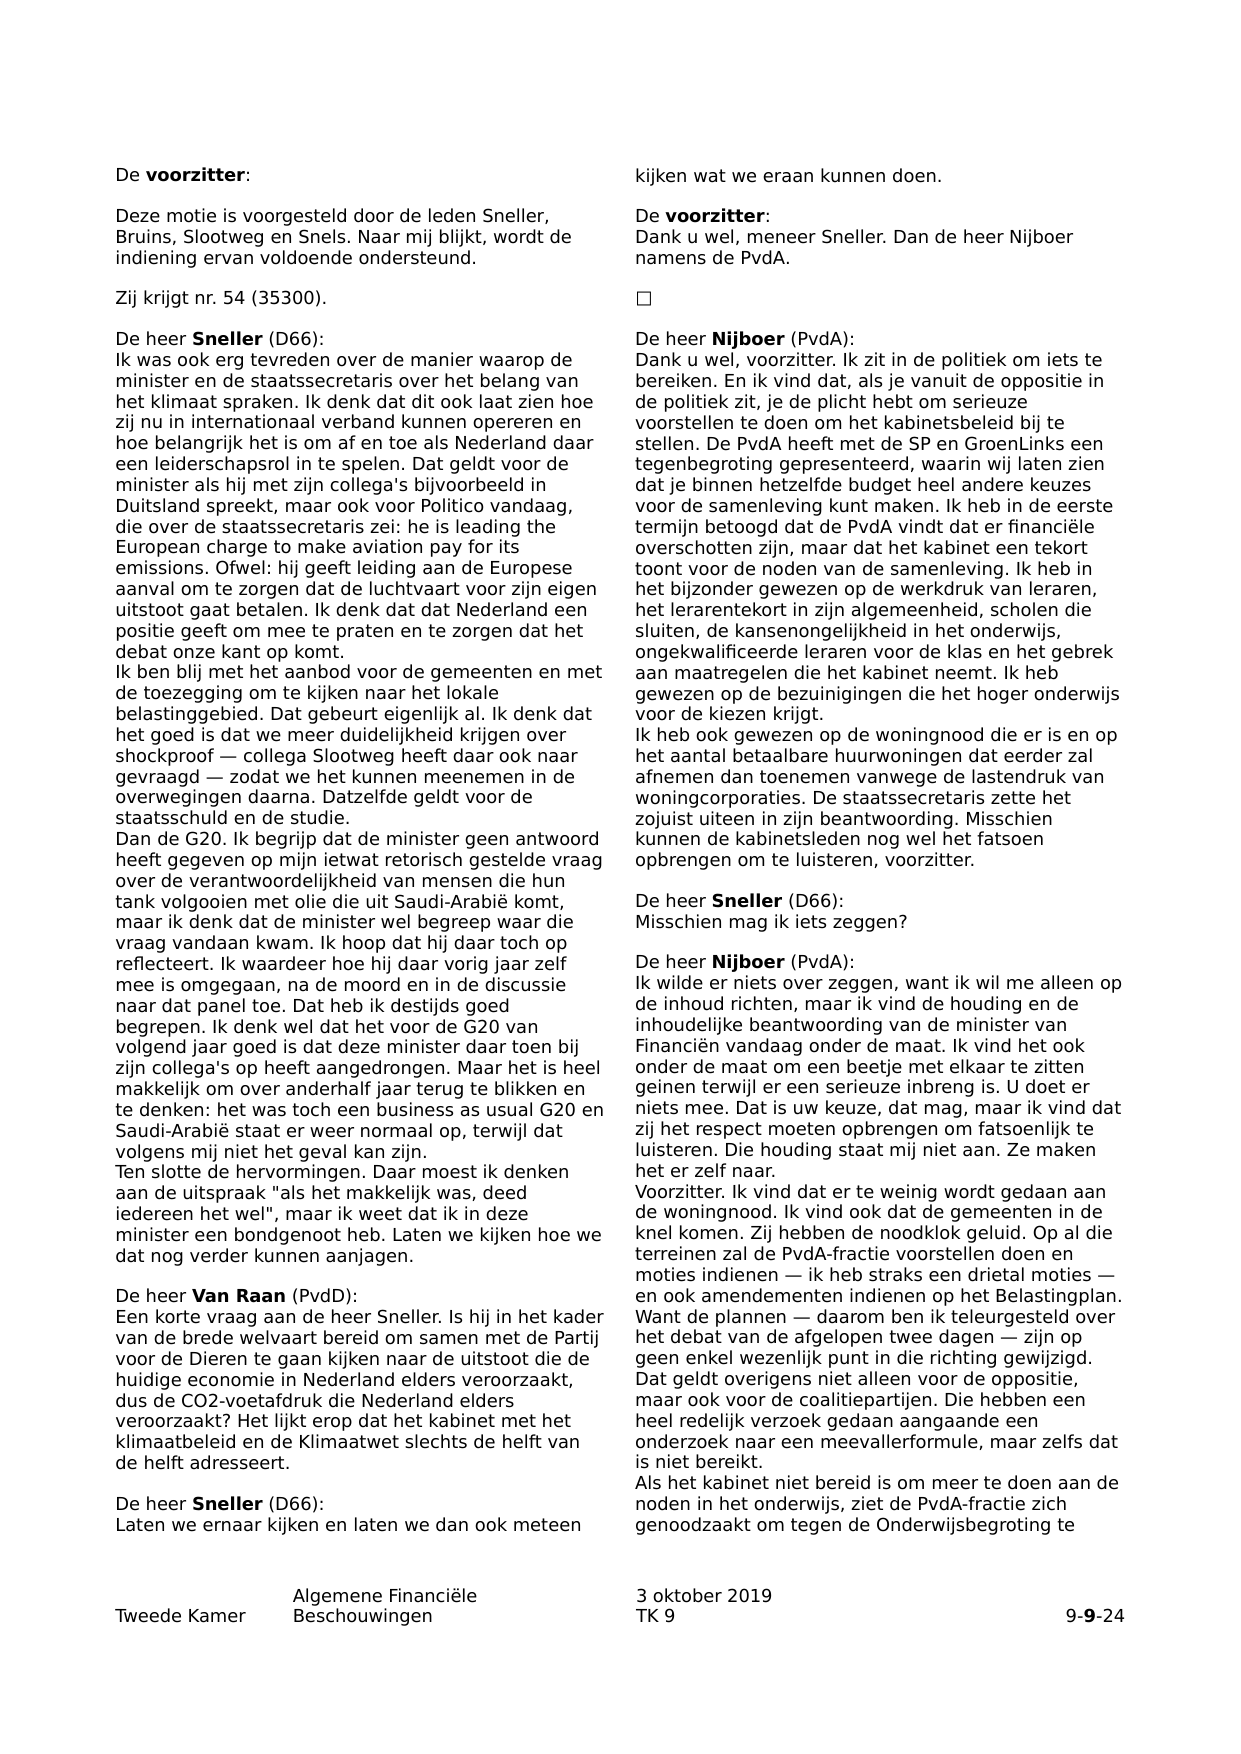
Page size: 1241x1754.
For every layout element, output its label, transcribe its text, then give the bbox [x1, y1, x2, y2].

text De heer Sneller (D66): [115, 329, 605, 350]
text Ten slotte de hervormingen. Daar moest ik denken aan de uitspraak "als het makkelijk was, deed iedereen het wel", maar ik weet dat ik in deze minister een bondgenoot heb. Laten we kijken hoe we dat nog verder kunnen aanjagen. [115, 1162, 605, 1266]
text De heer Nijboer (PvdA): [635, 329, 1125, 350]
text De heer Nijboer (PvdA): [635, 952, 1125, 973]
text Dank u wel, meneer Sneller. Dan de heer Nijboer namens de PvdA. [635, 227, 1125, 268]
text Dank u wel, voorzitter. Ik zit in de politiek om iets te bereiken. En ik vind dat, als je vanuit de oppositie in de politiek zit, je de plicht hebt om serieuze voorstellen te doen om het kabinetsbeleid bij te stellen. De PvdA heeft met de SP en GroenLinks een tegenbegroting gepresenteerd, waarin wij laten zien dat je binnen hetzelfde budget heel andere keuzes voor de samenleving kunt maken. Ik heb in de eerste termijn betoogd dat de PvdA vindt dat er financiële overschotten zijn, maar dat het kabinet een tekort toont voor de noden van de samenleving. Ik heb in het bijzonder gewezen op de werkdruk van leraren, het lerarentekort in zijn algemeenheid, scholen die sluiten, de kansenongelijkheid in het onderwijs, ongekwalificeerde leraren voor de klas en het gebrek aan maatregelen die het kabinet neemt. Ik heb gewezen op de bezuinigingen die het hoger onderwijs voor de kiezen krijgt. [635, 350, 1125, 725]
text Zij krijgt nr. 54 (35300). [115, 288, 605, 309]
text De voorzitter: [115, 165, 605, 186]
text De heer Sneller (D66): [115, 1494, 605, 1514]
text Dan de G20. Ik begrijp dat de minister geen antwoord heeft gegeven op mijn ietwat retorisch gestelde vraag over de verantwoordelijkheid van mensen die hun tank volgooien met olie die uit Saudi-Arabië komt, maar ik denk dat de minister wel begreep waar die vraag vandaan kwam. Ik hoop dat hij daar toch op reflecteert. Ik waardeer hoe hij daar vorig jaar zelf mee is omgegaan, na de moord en in de discussie naar dat panel toe. Dat heb ik destijds goed begrepen. Ik denk wel dat het voor de G20 van volgend jaar goed is dat deze minister daar toen bij zijn collega's op heeft aangedrongen. Maar het is heel makkelijk om over anderhalf jaar terug te blikken en te denken: het was toch een business as usual G20 en Saudi-Arabië staat er weer normaal op, terwijl dat volgens mij niet het geval kan zijn. [115, 829, 605, 1162]
text De heer Sneller (D66): [635, 891, 1125, 912]
text De voorzitter: [635, 206, 1125, 227]
text De heer Van Raan (PvdD): [115, 1286, 605, 1307]
text Ik heb ook gewezen op de woningnood die er is en op het aantal betaalbare huurwoningen dat eerder zal afnemen dan toenemen vanwege de lastendruk van woningcorporaties. De staatssecretaris zette het zojuist uiteen in zijn beantwoording. Misschien kunnen de kabinetsleden nog wel het fatsoen opbrengen om te luisteren, voorzitter. [635, 725, 1125, 871]
text Ik wilde er niets over zeggen, want ik wil me alleen op de inhoud richten, maar ik vind de houding en de inhoudelijke beantwoording van de minister van Financiën vandaag onder de maat. Ik vind het ook onder de maat om een beetje met elkaar te zitten geinen terwijl er een serieuze inbreng is. U doet er niets mee. Dat is uw keuze, dat mag, maar ik vind dat zij het respect moeten opbrengen om fatsoenlijk te luisteren. Die houding staat mij niet aan. Ze maken het er zelf naar. [635, 973, 1125, 1181]
text ⬜ [635, 288, 1125, 309]
text Ik ben blij met het aanbod voor de gemeenten en met de toezegging om te kijken naar het lokale belastinggebied. Dat gebeurt eigenlijk al. Ik denk dat het goed is dat we meer duidelijkheid krijgen over shockproof — collega Slootweg heeft daar ook naar gevraagd — zodat we het kunnen meenemen in de overwegingen daarna. Datzelfde geldt voor de staatsschuld en de studie. [115, 662, 605, 829]
text Voorzitter. Ik vind dat er te weinig wordt gedaan aan de woningnood. Ik vind ook dat de gemeenten in de knel komen. Zij hebben de noodklok geluid. Op al die terreinen zal de PvdA-fractie voorstellen doen en moties indienen — ik heb straks een drietal moties — en ook amendementen indienen op het Belastingplan. Want de plannen — daarom ben ik teleurgesteld over het debat van de afgelopen twee dagen — zijn op geen enkel wezenlijk punt in die richting gewijzigd. Dat geldt overigens niet alleen voor de oppositie, maar ook voor de coalitiepartijen. Die hebben een heel redelijk verzoek gedaan aangaande een onderzoek naar een meevallerformule, maar zelfs dat is niet bereikt. [635, 1181, 1125, 1473]
text Misschien mag ik iets zeggen? [635, 912, 1125, 932]
text Ik was ook erg tevreden over de manier waarop de minister en de staatssecretaris over het belang van het klimaat spraken. Ik denk dat dit ook laat zien hoe zij nu in internationaal verband kunnen opereren en hoe belangrijk het is om af en toe als Nederland daar een leiderschapsrol in te spelen. Dat geldt voor de minister als hij met zijn collega's bijvoorbeeld in Duitsland spreekt, maar ook voor Politico vandaag, die over de staatssecretaris zei: he is leading the European charge to make aviation pay for its emissions. Ofwel: hij geeft leiding aan de Europese aanval om te zorgen dat de luchtvaart voor zijn eigen uitstoot gaat betalen. Ik denk dat dat Nederland een positie geeft om mee te praten en te zorgen dat het debat onze kant op komt. [115, 350, 605, 662]
text kijken wat we eraan kunnen doen. [635, 165, 1125, 186]
text Een korte vraag aan de heer Sneller. Is hij in het kader van de brede welvaart bereid om samen met de Partij voor de Dieren te gaan kijken naar de uitstoot die de huidige economie in Nederland elders veroorzaakt, dus de CO2-voetafdruk die Nederland elders veroorzaakt? Het lijkt erop dat het kabinet met het klimaatbeleid en de Klimaatwet slechts de helft van de helft adresseert. [115, 1307, 605, 1474]
text Als het kabinet niet bereid is om meer te doen aan de noden in het onderwijs, ziet de PvdA-fractie zich genoodzaakt om tegen de Onderwijsbegroting te [635, 1473, 1125, 1536]
text Deze motie is voorgesteld door de leden Sneller, Bruins, Slootweg en Snels. Naar mij blijkt, wordt de indiening ervan voldoende ondersteund. [115, 206, 605, 268]
text Laten we ernaar kijken en laten we dan ook meteen [115, 1514, 605, 1535]
